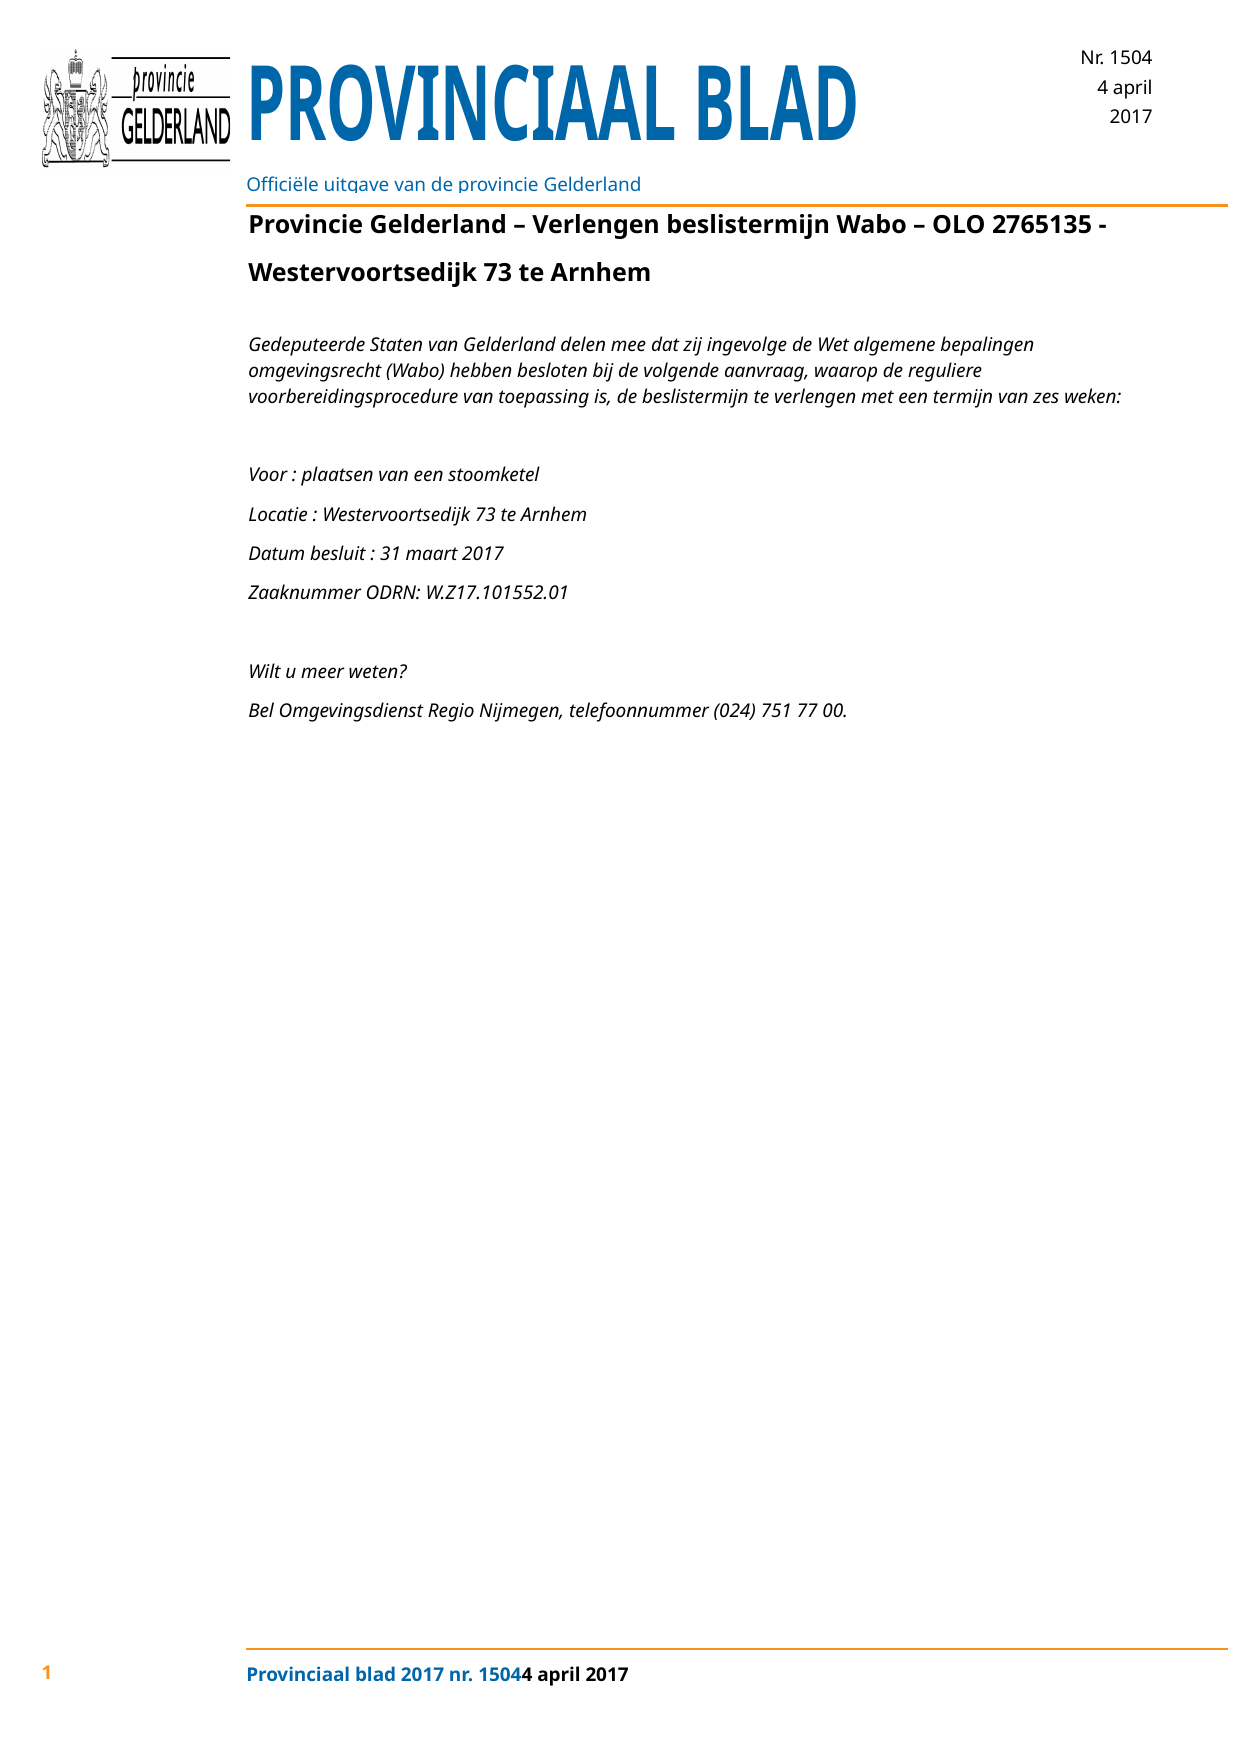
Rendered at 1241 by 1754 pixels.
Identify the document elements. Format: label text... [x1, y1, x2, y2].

text Provincie Gelderland – Verlengen beslistermijn Wabo – OLO 2765135 - Westervoortsedijk 73 te Arnhem [248, 207, 1152, 288]
picture [41, 47, 231, 172]
text Gedeputeerde Staten van Gelderland delen mee dat zij ingevolge de Wet algemene bepalingen omgevingsrecht (Wabo) hebben besloten bij de volgende aanvraag, waarop de reguliere voorbereidingsprocedure van toepassing is, de beslistermijn te verlengen met een termijn van zes weken: [248, 331, 1152, 409]
text Wilt u meer weten? [248, 658, 1152, 683]
text Zaaknummer ODRN: W.Z17.101552.01 [248, 579, 1152, 605]
text Bel Omgevingsdienst Regio Nijmegen, telefoonnummer (024) 751 77 00. [248, 697, 1152, 723]
text Datum besluit : 31 maart 2017 [248, 540, 1152, 566]
text Locatie : Westervoortsedijk 73 te Arnhem [248, 501, 1152, 526]
text Voor : plaatsen van een stoomketel [248, 461, 1152, 487]
